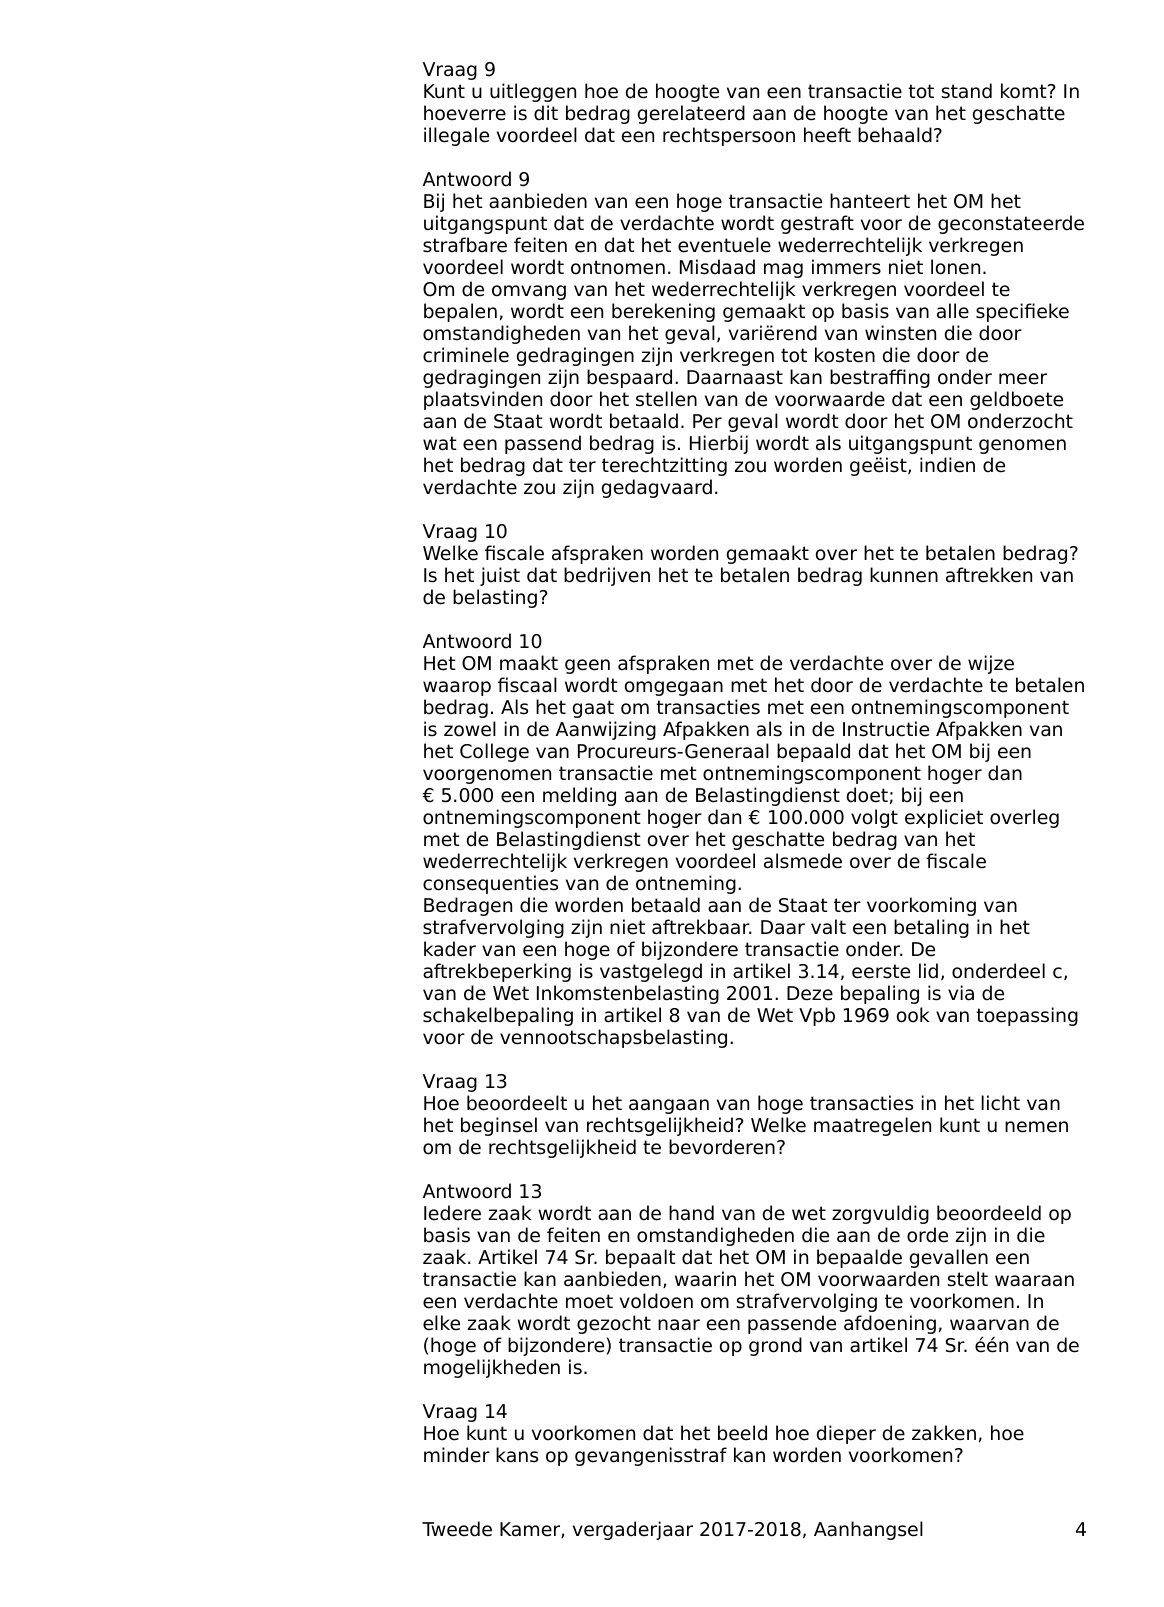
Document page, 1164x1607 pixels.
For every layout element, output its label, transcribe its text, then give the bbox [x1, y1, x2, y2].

text Bedragen die worden betaald aan de Staat ter voorkoming van strafvervolging zijn niet aftrekbaar. Daar valt een betaling in het kader van een hoge of bijzondere transactie onder. De aftrekbeperking is vastgelegd in artikel 3.14, eerste lid, onderdeel c, van de Wet Inkomstenbelasting 2001. Deze bepaling is via de schakelbepaling in artikel 8 van de Wet Vpb 1969 ook van toepassing voor de vennootschapsbelasting. [422, 895, 1087, 1049]
text Welke fiscale afspraken worden gemaakt over het te betalen bedrag? Is het juist dat bedrijven het te betalen bedrag kunnen aftrekken van de belasting? [422, 543, 1087, 609]
text Vraag 9 [422, 59, 1087, 81]
text Iedere zaak wordt aan de hand van de wet zorgvuldig beoordeeld op basis van de feiten en omstandigheden die aan de orde zijn in die zaak. Artikel 74 Sr. bepaalt dat het OM in bepaalde gevallen een transactie kan aanbieden, waarin het OM voorwaarden stelt waaraan een verdachte moet voldoen om strafvervolging te voorkomen. In elke zaak wordt gezocht naar een passende afdoening, waarvan de (hoge of bijzondere) transactie op grond van artikel 74 Sr. één van de mogelijkheden is. [422, 1203, 1087, 1379]
text Vraag 10 [422, 521, 1087, 543]
text Bij het aanbieden van een hoge transactie hanteert het OM het uitgangspunt dat de verdachte wordt gestraft voor de geconstateerde strafbare feiten en dat het eventuele wederrechtelijk verkregen voordeel wordt ontnomen. Misdaad mag immers niet lonen. [422, 191, 1087, 279]
text Antwoord 10 [422, 631, 1087, 653]
text Het OM maakt geen afspraken met de verdachte over de wijze waarop fiscaal wordt omgegaan met het door de verdachte te betalen bedrag. Als het gaat om transacties met een ontnemingscomponent is zowel in de Aanwijzing Afpakken als in de Instructie Afpakken van het College van Procureurs-Generaal bepaald dat het OM bij een voorgenomen transactie met ontnemingscomponent hoger dan € 5.000 een melding aan de Belastingdienst doet; bij een ontnemingscomponent hoger dan € 100.000 volgt expliciet overleg met de Belastingdienst over het geschatte bedrag van het wederrechtelijk verkregen voordeel alsmede over de fiscale consequenties van de ontneming. [422, 653, 1087, 895]
text Antwoord 9 [422, 169, 1087, 191]
text Hoe kunt u voorkomen dat het beeld hoe dieper de zakken, hoe minder kans op gevangenisstraf kan worden voorkomen? [422, 1423, 1087, 1467]
text Vraag 14 [422, 1401, 1087, 1423]
text Vraag 13 [422, 1071, 1087, 1093]
text Om de omvang van het wederrechtelijk verkregen voordeel te bepalen, wordt een berekening gemaakt op basis van alle specifieke omstandigheden van het geval, variërend van winsten die door criminele gedragingen zijn verkregen tot kosten die door de gedragingen zijn bespaard. Daarnaast kan bestraffing onder meer plaatsvinden door het stellen van de voorwaarde dat een geldboete aan de Staat wordt betaald. Per geval wordt door het OM onderzocht wat een passend bedrag is. Hierbij wordt als uitgangspunt genomen het bedrag dat ter terechtzitting zou worden geëist, indien de verdachte zou zijn gedagvaard. [422, 279, 1087, 499]
text Antwoord 13 [422, 1181, 1087, 1203]
text Hoe beoordeelt u het aangaan van hoge transacties in het licht van het beginsel van rechtsgelijkheid? Welke maatregelen kunt u nemen om de rechtsgelijkheid te bevorderen? [422, 1093, 1087, 1159]
text Kunt u uitleggen hoe de hoogte van een transactie tot stand komt? In hoeverre is dit bedrag gerelateerd aan de hoogte van het geschatte illegale voordeel dat een rechtspersoon heeft behaald? [422, 81, 1087, 147]
